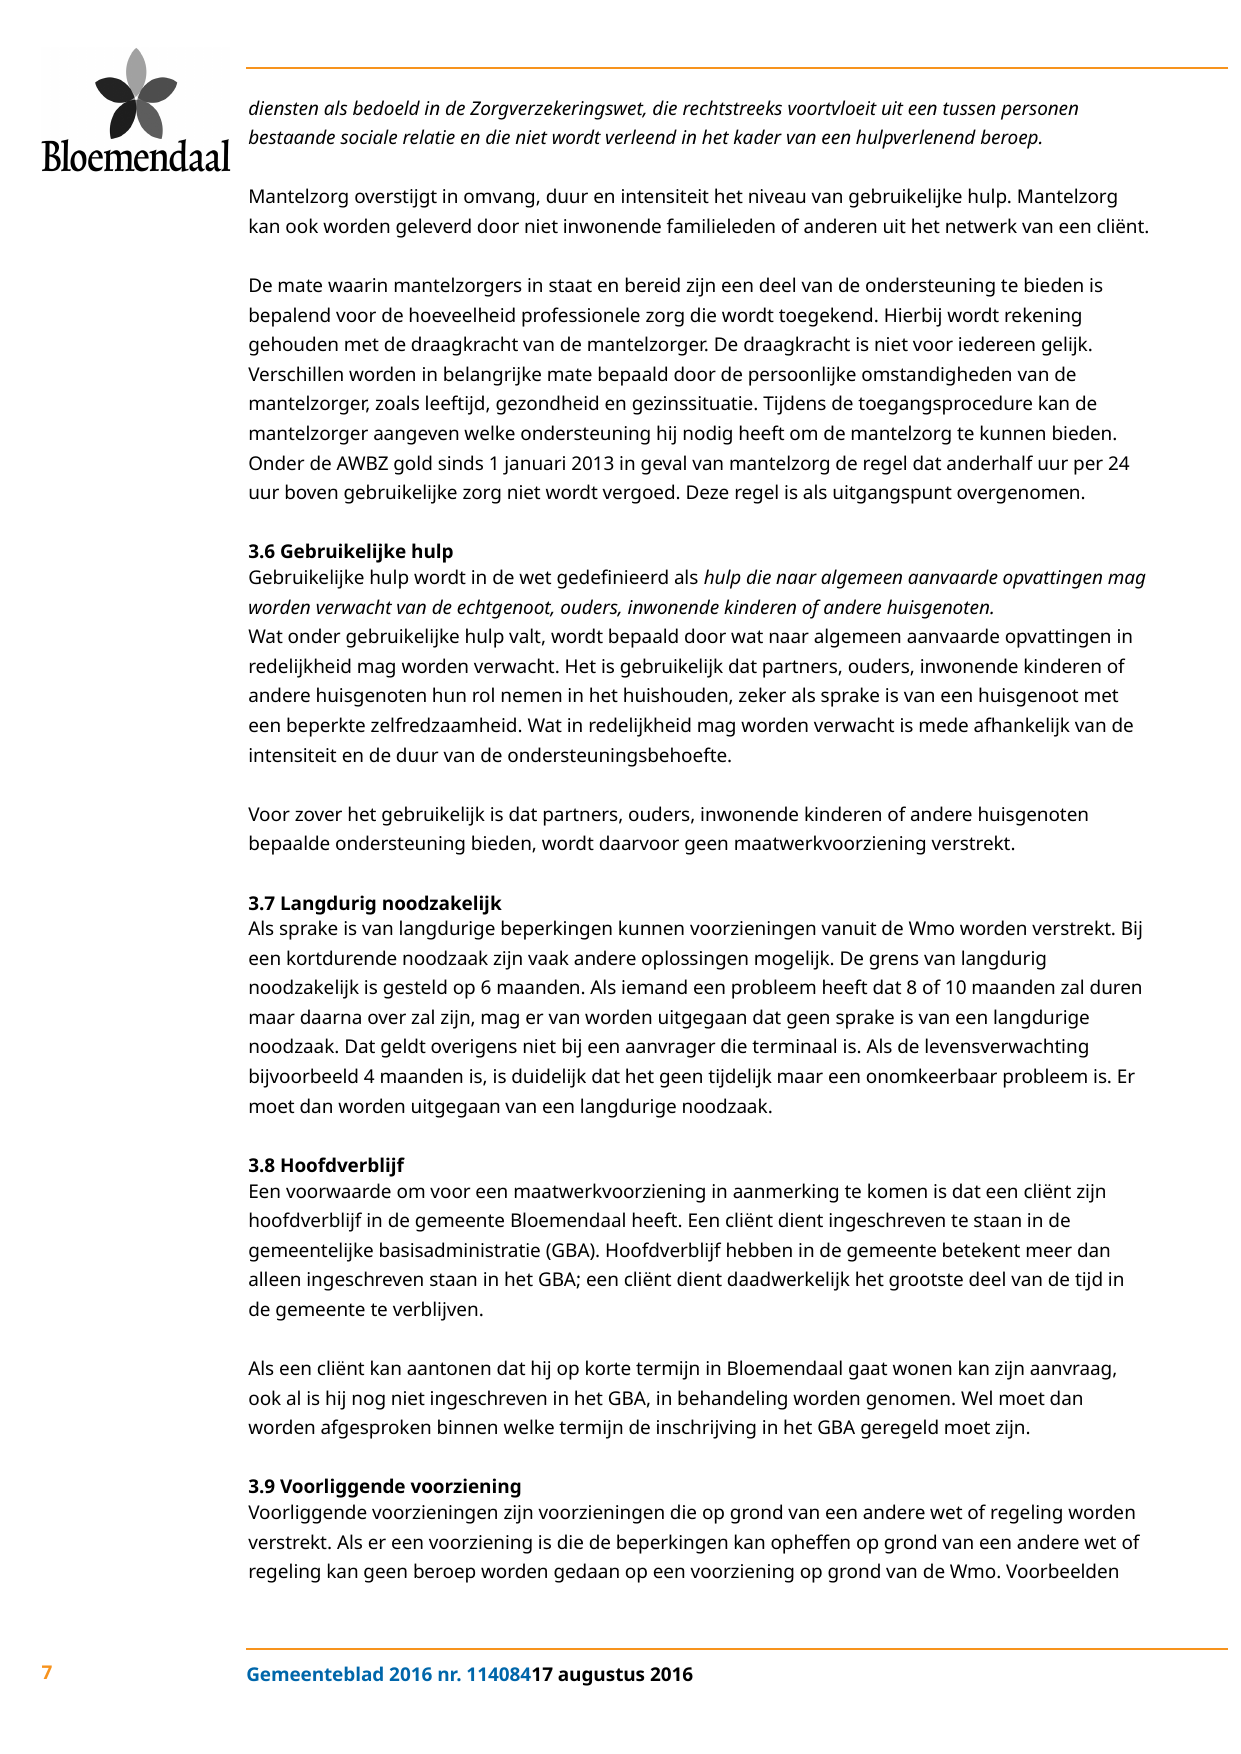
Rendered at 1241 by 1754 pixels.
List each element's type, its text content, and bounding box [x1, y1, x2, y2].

text 3.8 Hoofdverblijf [248, 1152, 1152, 1178]
text diensten als bedoeld in de Zorgverzekeringswet, die rechtstreeks voortvloeit uit een tussen personen bestaande sociale relatie en die niet wordt verleend in het kader van een hulpverlenend beroep. [248, 95, 1152, 150]
text Gebruikelijke hulp wordt in de wet gedefinieerd als hulp die naar algemeen aanvaarde opvattingen mag worden verwacht van de echtgenoot, ouders, inwonende kinderen of andere huisgenoten. [248, 564, 1152, 619]
text Voorliggende voorzieningen zijn voorzieningen die op grond van een andere wet of regeling worden verstrekt. Als er een voorziening is die de beperkingen kan opheffen op grond van een andere wet of regeling kan geen beroep worden gedaan op een voorziening op grond van de Wmo. Voorbeelden [248, 1499, 1152, 1584]
text 3.7 Langdurig noodzakelijk [248, 890, 1152, 915]
text Een voorwaarde om voor een maatwerkvoorziening in aanmerking te komen is dat een cliënt zijn hoofdverblijf in de gemeente Bloemendaal heeft. Een cliënt dient ingeschreven te staan in de gemeentelijke basisadministratie (GBA). Hoofdverblijf hebben in de gemeente betekent meer dan alleen ingeschreven staan in het GBA; een cliënt dient daadwerkelijk het grootste deel van de tijd in de gemeente te verblijven. [248, 1178, 1152, 1322]
text Mantelzorg overstijgt in omvang, duur en intensiteit het niveau van gebruikelijke hulp. Mantelzorg kan ook worden geleverd door niet inwonende familieleden of anderen uit het netwerk van een cliënt. [248, 183, 1152, 239]
picture [41, 47, 231, 172]
text Als een cliënt kan aantonen dat hij op korte termijn in Bloemendaal gaat wonen kan zijn aanvraag, ook al is hij nog niet ingeschreven in het GBA, in behandeling worden genomen. Wel moet dan worden afgesproken binnen welke termijn de inschrijving in het GBA geregeld moet zijn. [248, 1355, 1152, 1440]
text Als sprake is van langdurige beperkingen kunnen voorzieningen vanuit de Wmo worden verstrekt. Bij een kortdurende noodzaak zijn vaak andere oplossingen mogelijk. De grens van langdurig noodzakelijk is gesteld op 6 maanden. Als iemand een probleem heeft dat 8 of 10 maanden zal duren maar daarna over zal zijn, mag er van worden uitgegaan dat geen sprake is van een langdurige noodzaak. Dat geldt overigens niet bij een aanvrager die terminaal is. Als de levensverwachting bijvoorbeeld 4 maanden is, is duidelijk dat het geen tijdelijk maar een onomkeerbaar probleem is. Er moet dan worden uitgegaan van een langdurige noodzaak. [248, 915, 1152, 1119]
text 3.9 Voorliggende voorziening [248, 1474, 1152, 1499]
text 3.6 Gebruikelijke hulp [248, 538, 1152, 564]
text Voor zover het gebruikelijk is dat partners, ouders, inwonende kinderen of andere huisgenoten bepaalde ondersteuning bieden, wordt daarvoor geen maatwerkvoorziening verstrekt. [248, 801, 1152, 856]
text Wat onder gebruikelijke hulp valt, wordt bepaald door wat naar algemeen aanvaarde opvattingen in redelijkheid mag worden verwacht. Het is gebruikelijk dat partners, ouders, inwonende kinderen of andere huisgenoten hun rol nemen in het huishouden, zeker als sprake is van een huisgenoot met een beperkte zelfredzaamheid. Wat in redelijkheid mag worden verwacht is mede afhankelijk van de intensiteit en de duur van de ondersteuningsbehoefte. [248, 623, 1152, 767]
text De mate waarin mantelzorgers in staat en bereid zijn een deel van de ondersteuning te bieden is bepalend voor de hoeveelheid professionele zorg die wordt toegekend. Hierbij wordt rekening gehouden met de draagkracht van de mantelzorger. De draagkracht is niet voor iedereen gelijk. Verschillen worden in belangrijke mate bepaald door de persoonlijke omstandigheden van de mantelzorger, zoals leeftijd, gezondheid en gezinssituatie. Tijdens de toegangsprocedure kan de mantelzorger aangeven welke ondersteuning hij nodig heeft om de mantelzorg te kunnen bieden. Onder de AWBZ gold sinds 1 januari 2013 in geval van mantelzorg de regel dat anderhalf uur per 24 uur boven gebruikelijke zorg niet wordt vergoed. Deze regel is als uitgangspunt overgenomen. [248, 272, 1152, 505]
